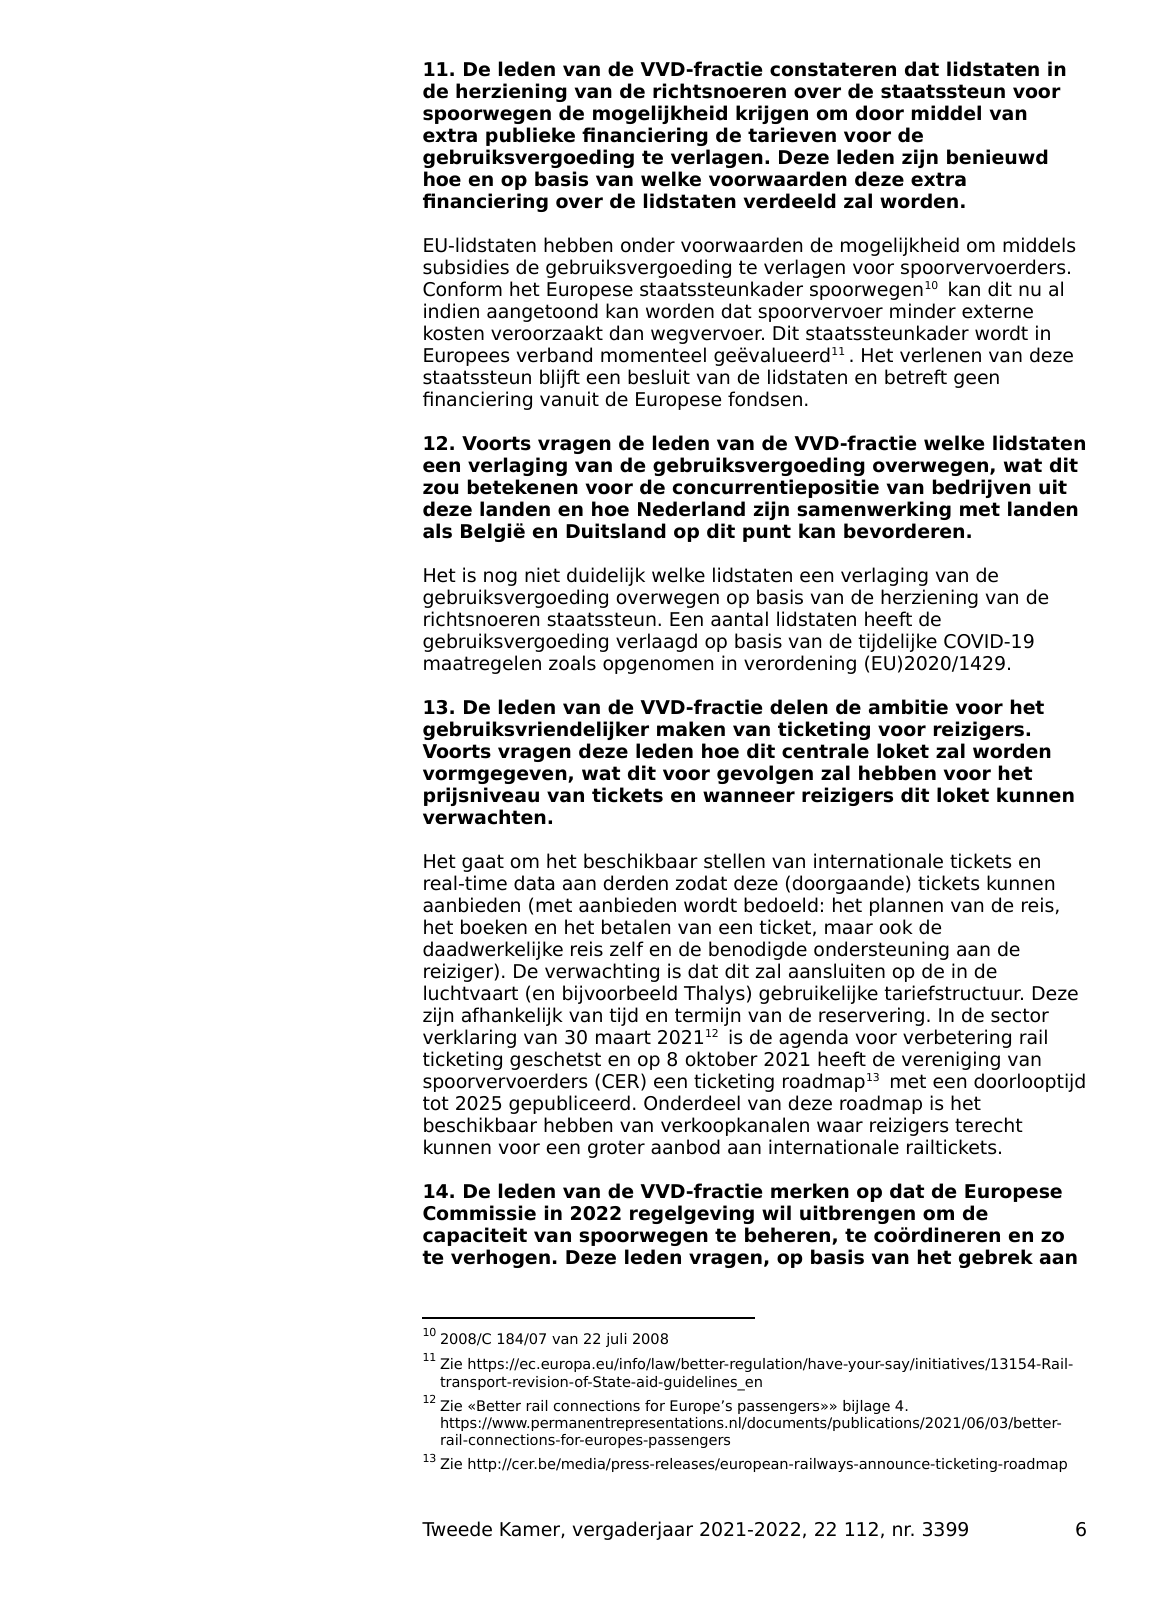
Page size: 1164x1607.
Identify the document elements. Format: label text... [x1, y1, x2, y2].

text 12. Voorts vragen de leden van de VVD-fractie welke lidstaten een verlaging van de gebruiksvergoeding overwegen, wat dit zou betekenen voor de concurrentiepositie van bedrijven uit deze landen en hoe Nederland zijn samenwerking met landen als België en Duitsland op dit punt kan bevorderen. [422, 433, 1087, 543]
text 13. De leden van de VVD-fractie delen de ambitie voor het gebruiksvriendelijker maken van ticketing voor reizigers. Voorts vragen deze leden hoe dit centrale loket zal worden vormgegeven, wat dit voor gevolgen zal hebben voor het prijsniveau van tickets en wanneer reizigers dit loket kunnen verwachten. [422, 697, 1087, 829]
text Zie http://cer.be/media/press-releases/european-railways-announce-ticketing-roadmap [422, 1452, 1087, 1474]
text 11. De leden van de VVD-fractie constateren dat lidstaten in de herziening van de richtsnoeren over de staatssteun voor spoorwegen de mogelijkheid krijgen om door middel van extra publieke financiering de tarieven voor de gebruiksvergoeding te verlagen. Deze leden zijn benieuwd hoe en op basis van welke voorwaarden deze extra financiering over de lidstaten verdeeld zal worden. [422, 59, 1087, 213]
text 14. De leden van de VVD-fractie merken op dat de Europese Commissie in 2022 regelgeving wil uitbrengen om de capaciteit van spoorwegen te beheren, te coördineren en zo te verhogen. Deze leden vragen, op basis van het gebrek aan [422, 1181, 1087, 1269]
text Het is nog niet duidelijk welke lidstaten een verlaging van de gebruiksvergoeding overwegen op basis van de herziening van de richtsnoeren staatssteun. Een aantal lidstaten heeft de gebruiksvergoeding verlaagd op basis van de tijdelijke COVID-19 maatregelen zoals opgenomen in verordening (EU)2020/1429. [422, 565, 1087, 675]
text Zie «Better rail connections for Europe’s passengers»» bijlage 4. https://www.permanentrepresentations.nl/documents/publications/2021/06/03/better-rail-connections-for-europes-passengers [422, 1393, 1087, 1449]
text 2008/C 184/07 van 22 juli 2008 [422, 1327, 1087, 1349]
text Het gaat om het beschikbaar stellen van internationale tickets en real-time data aan derden zodat deze (doorgaande) tickets kunnen aanbieden (met aanbieden wordt bedoeld: het plannen van de reis, het boeken en het betalen van een ticket, maar ook de daadwerkelijke reis zelf en de benodigde ondersteuning aan de reiziger). De verwachting is dat dit zal aansluiten op de in de luchtvaart (en bijvoorbeeld Thalys) gebruikelijke tariefstructuur. Deze zijn afhankelijk van tijd en termijn van de reservering. In de sector verklaring van 30 maart 2021 is de agenda voor verbetering rail ticketing geschetst en op 8 oktober 2021 heeft de vereniging van spoorvervoerders (CER) een ticketing roadmap met een doorlooptijd tot 2025 gepubliceerd. Onderdeel van deze roadmap is het beschikbaar hebben van verkoopkanalen waar reizigers terecht kunnen voor een groter aanbod aan internationale railtickets. [422, 851, 1087, 1159]
text EU-lidstaten hebben onder voorwaarden de mogelijkheid om middels subsidies de gebruiksvergoeding te verlagen voor spoorvervoerders. Conform het Europese staatssteunkader spoorwegen kan dit nu al indien aangetoond kan worden dat spoorvervoer minder externe kosten veroorzaakt dan wegvervoer. Dit staatssteunkader wordt in Europees verband momenteel geëvalueerd. Het verlenen van deze staatssteun blijft een besluit van de lidstaten en betreft geen financiering vanuit de Europese fondsen. [422, 235, 1087, 411]
text Zie https://ec.europa.eu/info/law/better-regulation/have-your-say/initiatives/13154-Rail-transport-revision-of-State-aid-guidelines_en [422, 1352, 1087, 1391]
